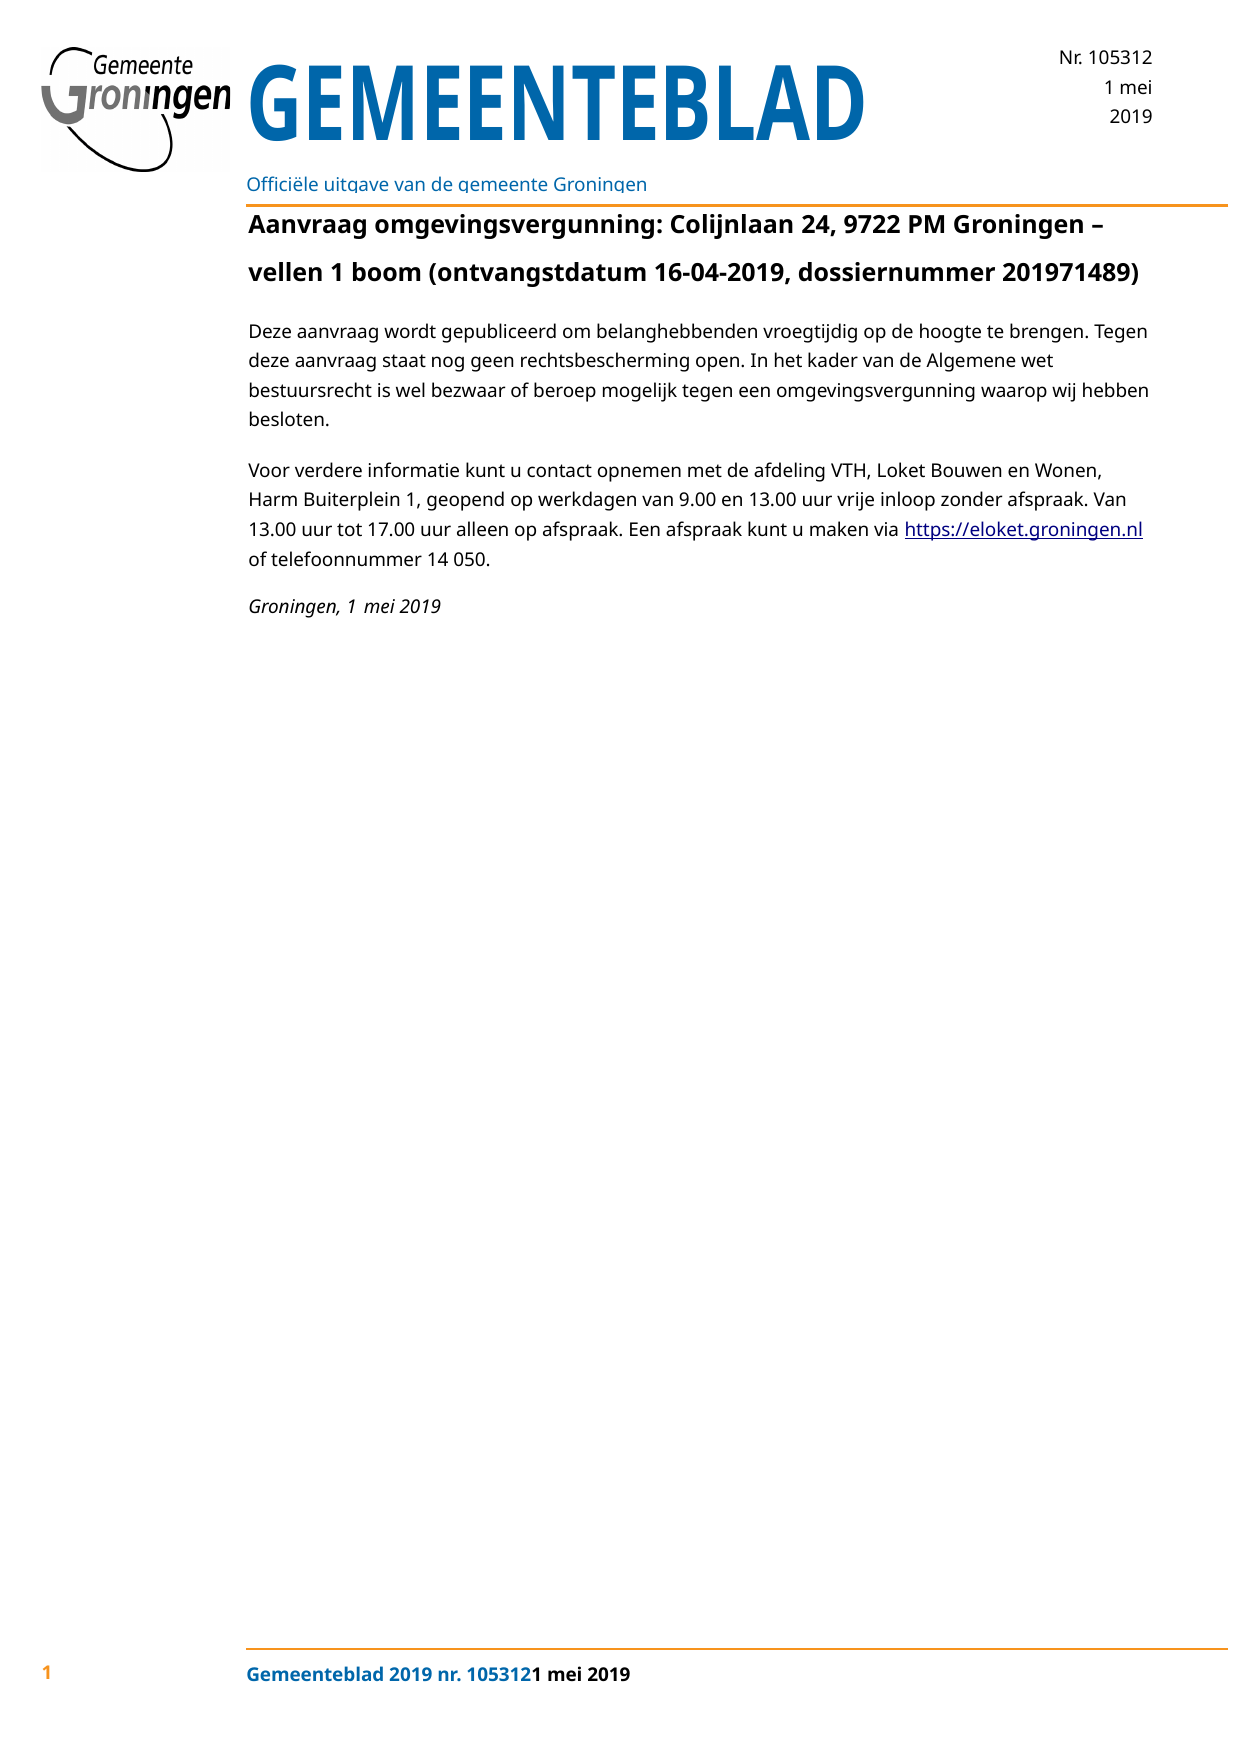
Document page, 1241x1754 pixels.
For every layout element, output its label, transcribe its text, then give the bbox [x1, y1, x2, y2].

text Groningen, 1 mei 2019 [248, 594, 1152, 619]
text Deze aanvraag wordt gepubliceerd om belanghebbenden vroegtijdig op de hoogte te brengen. Tegen deze aanvraag staat nog geen rechtsbescherming open. In het kader van de Algemene wet bestuursrecht is wel bezwaar of beroep mogelijk tegen een omgevingsvergunning waarop wij hebben besloten. [248, 318, 1152, 432]
text Aanvraag omgevingsvergunning: Colijnlaan 24, 9722 PM Groningen – vellen 1 boom (ontvangstdatum 16-04-2019, dossiernummer 201971489) [248, 207, 1152, 288]
text Voor verdere informatie kunt u contact opnemen met de afdeling VTH, Loket Bouwen en Wonen, Harm Buiterplein 1, geopend op werkdagen van 9.00 en 13.00 uur vrije inloop zonder afspraak. Van 13.00 uur tot 17.00 uur alleen op afspraak. Een afspraak kunt u maken via https://eloket.groningen.nl of telefoonnummer 14 050. [248, 457, 1152, 572]
picture [41, 47, 231, 172]
